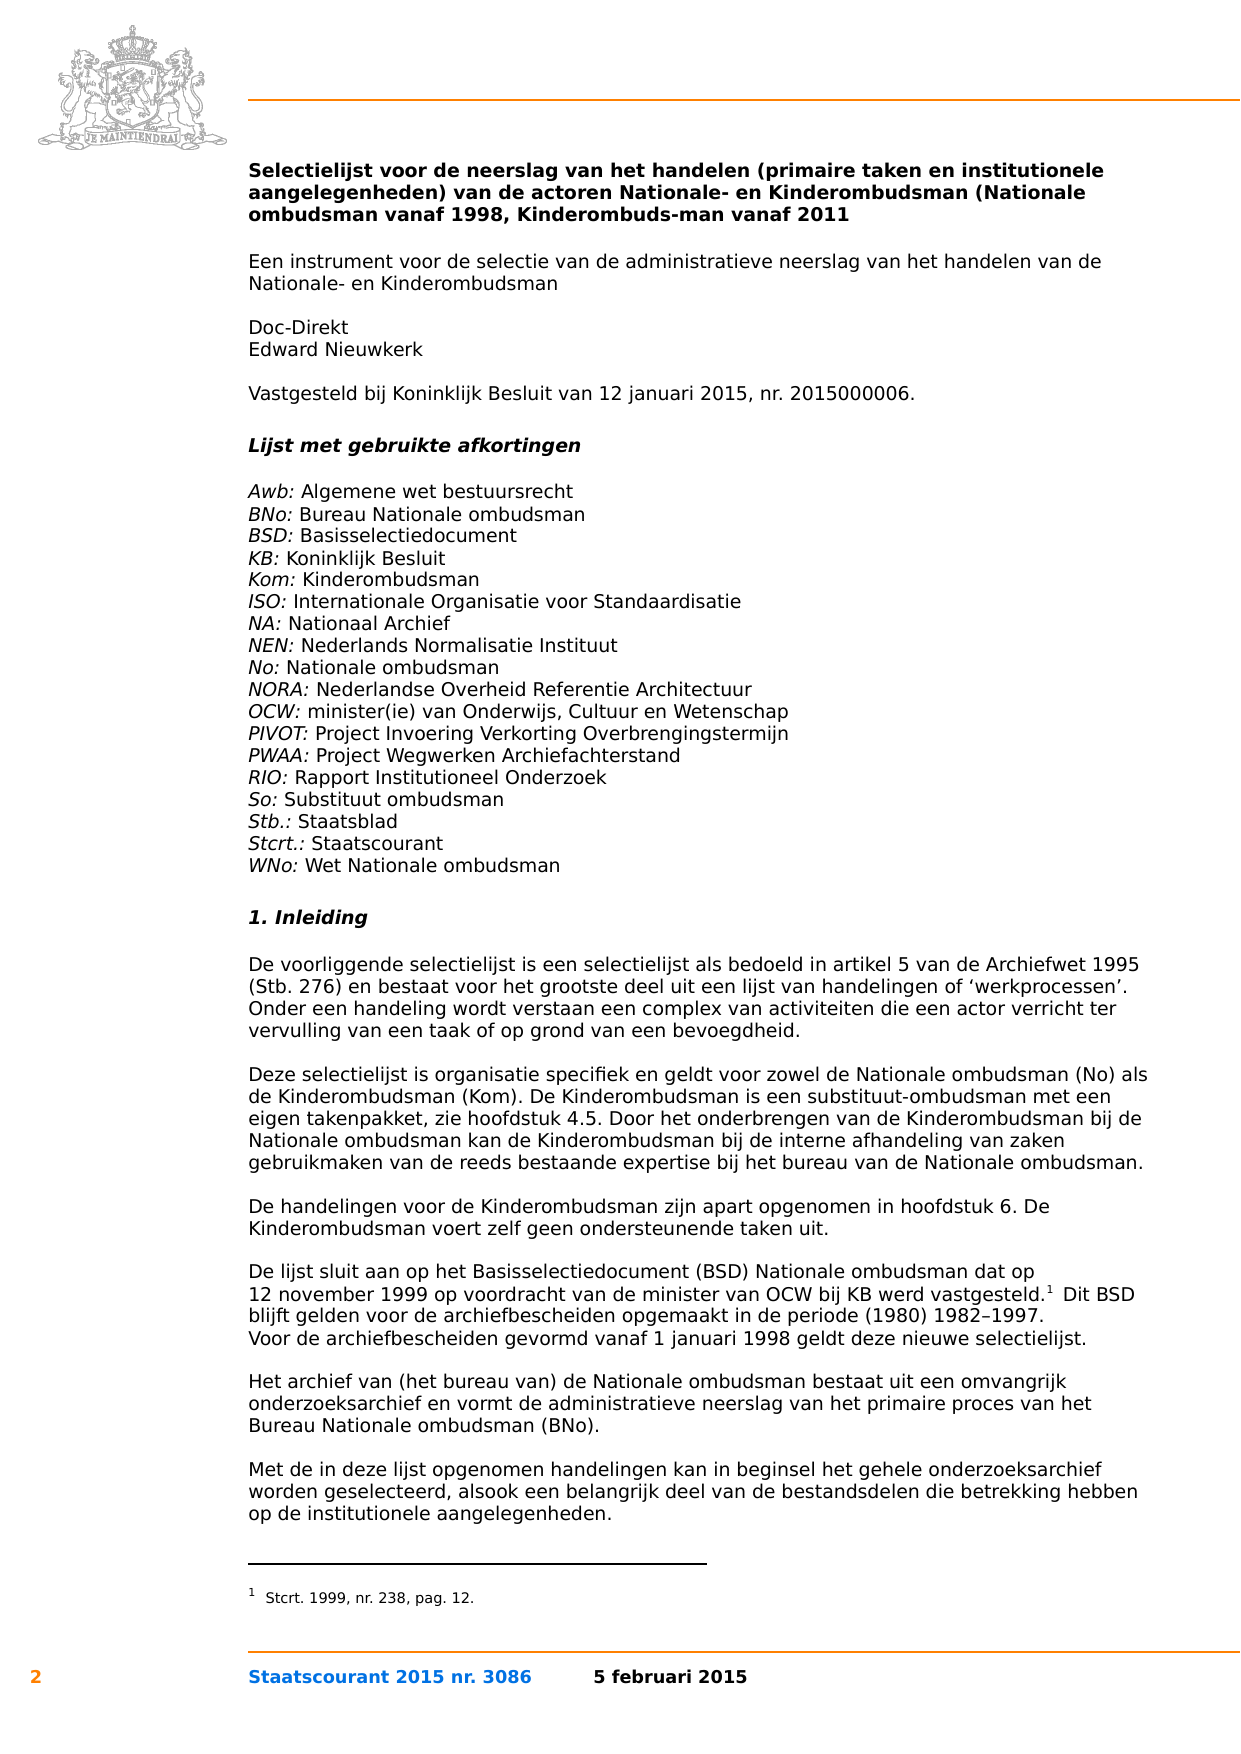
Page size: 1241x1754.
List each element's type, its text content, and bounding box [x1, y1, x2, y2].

text Awb: Algemene wet bestuursrecht [248, 481, 1163, 503]
text So: Substituut ombudsman [248, 789, 1163, 811]
text Met de in deze lijst opgenomen handelingen kan in beginsel het gehele onderzoeksarchief worden geselecteerd, alsook een belangrijk deel van de bestandsdelen die betrekking hebben op de institutionele aangelegenheden. [248, 1459, 1163, 1525]
text Stb.: Staatsblad [248, 811, 1163, 833]
text NEN: Nederlands Normalisatie Instituut [248, 635, 1163, 657]
text Edward Nieuwkerk [248, 339, 1163, 361]
text PIVOT: Project Invoering Verkorting Overbrengingstermijn [248, 723, 1163, 745]
subtitle Selectielijst voor de neerslag van het handelen (primaire taken en institutionele aangelegenheden) van de actoren Nationale- en Kinderombudsman (Nationale ombudsman vanaf 1998, Kinderombuds-man vanaf 2011 [248, 160, 1163, 226]
text Vastgesteld bij Koninklijk Besluit van 12 januari 2015, nr. 2015000006. [248, 382, 1163, 404]
text NA: Nationaal Archief [248, 613, 1163, 635]
picture [38, 25, 227, 150]
text BSD: Basisselectiedocument [248, 525, 1163, 547]
text Kom: Kinderombudsman [248, 569, 1163, 591]
text OCW: minister(ie) van Onderwijs, Cultuur en Wetenschap [248, 701, 1163, 723]
text RIO: Rapport Institutioneel Onderzoek [248, 767, 1163, 789]
text BNo: Bureau Nationale ombudsman [248, 503, 1163, 525]
text Doc-Direkt [248, 317, 1163, 339]
text NORA: Nederlandse Overheid Referentie Architectuur [248, 679, 1163, 701]
text WNo: Wet Nationale ombudsman [248, 855, 1163, 877]
text De voorliggende selectielijst is een selectielijst als bedoeld in artikel 5 van de Archiefwet 1995 (Stb. 276) en bestaat voor het grootste deel uit een lijst van handelingen of ‘werkprocessen’. Onder een handeling wordt verstaan een complex van activiteiten die een actor verricht ter vervulling van een taak of op grond van een bevoegdheid. [248, 954, 1163, 1042]
text No: Nationale ombudsman [248, 657, 1163, 679]
text ISO: Internationale Organisatie voor Standaardisatie [248, 591, 1163, 613]
text De lijst sluit aan op het Basisselectiedocument (BSD) Nationale ombudsman dat op 12 november 1999 op voordracht van de minister van OCW bij KB werd vastgesteld. Dit BSD blijft gelden voor de archiefbescheiden opgemaakt in de periode (1980) 1982–1997. [248, 1261, 1163, 1327]
text Voor de archiefbescheiden gevormd vanaf 1 januari 1998 geldt deze nieuwe selectielijst. [248, 1327, 1163, 1349]
subtitle 1. Inleiding [248, 907, 1163, 929]
text Stcrt. 1999, nr. 238, pag. 12. [248, 1586, 1163, 1608]
text Stcrt.: Staatscourant [248, 833, 1163, 855]
text De handelingen voor de Kinderombudsman zijn apart opgenomen in hoofdstuk 6. De Kinderombudsman voert zelf geen ondersteunende taken uit. [248, 1196, 1163, 1239]
text Deze selectielijst is organisatie specifiek en geldt voor zowel de Nationale ombudsman (No) als de Kinderombudsman (Kom). De Kinderombudsman is een substituut-ombudsman met een eigen takenpakket, zie hoofdstuk 4.5. Door het onderbrengen van de Kinderombudsman bij de Nationale ombudsman kan de Kinderombudsman bij de interne afhandeling van zaken gebruikmaken van de reeds bestaande expertise bij het bureau van de Nationale ombudsman. [248, 1064, 1163, 1174]
text KB: Koninklijk Besluit [248, 547, 1163, 569]
text Een instrument voor de selectie van de administratieve neerslag van het handelen van de Nationale- en Kinderombudsman [248, 251, 1163, 295]
text Het archief van (het bureau van) de Nationale ombudsman bestaat uit een omvangrijk onderzoeksarchief en vormt de administratieve neerslag van het primaire proces van het Bureau Nationale ombudsman (BNo). [248, 1371, 1163, 1437]
subtitle Lijst met gebruikte afkortingen [248, 434, 1163, 456]
text PWAA: Project Wegwerken Archiefachterstand [248, 745, 1163, 767]
